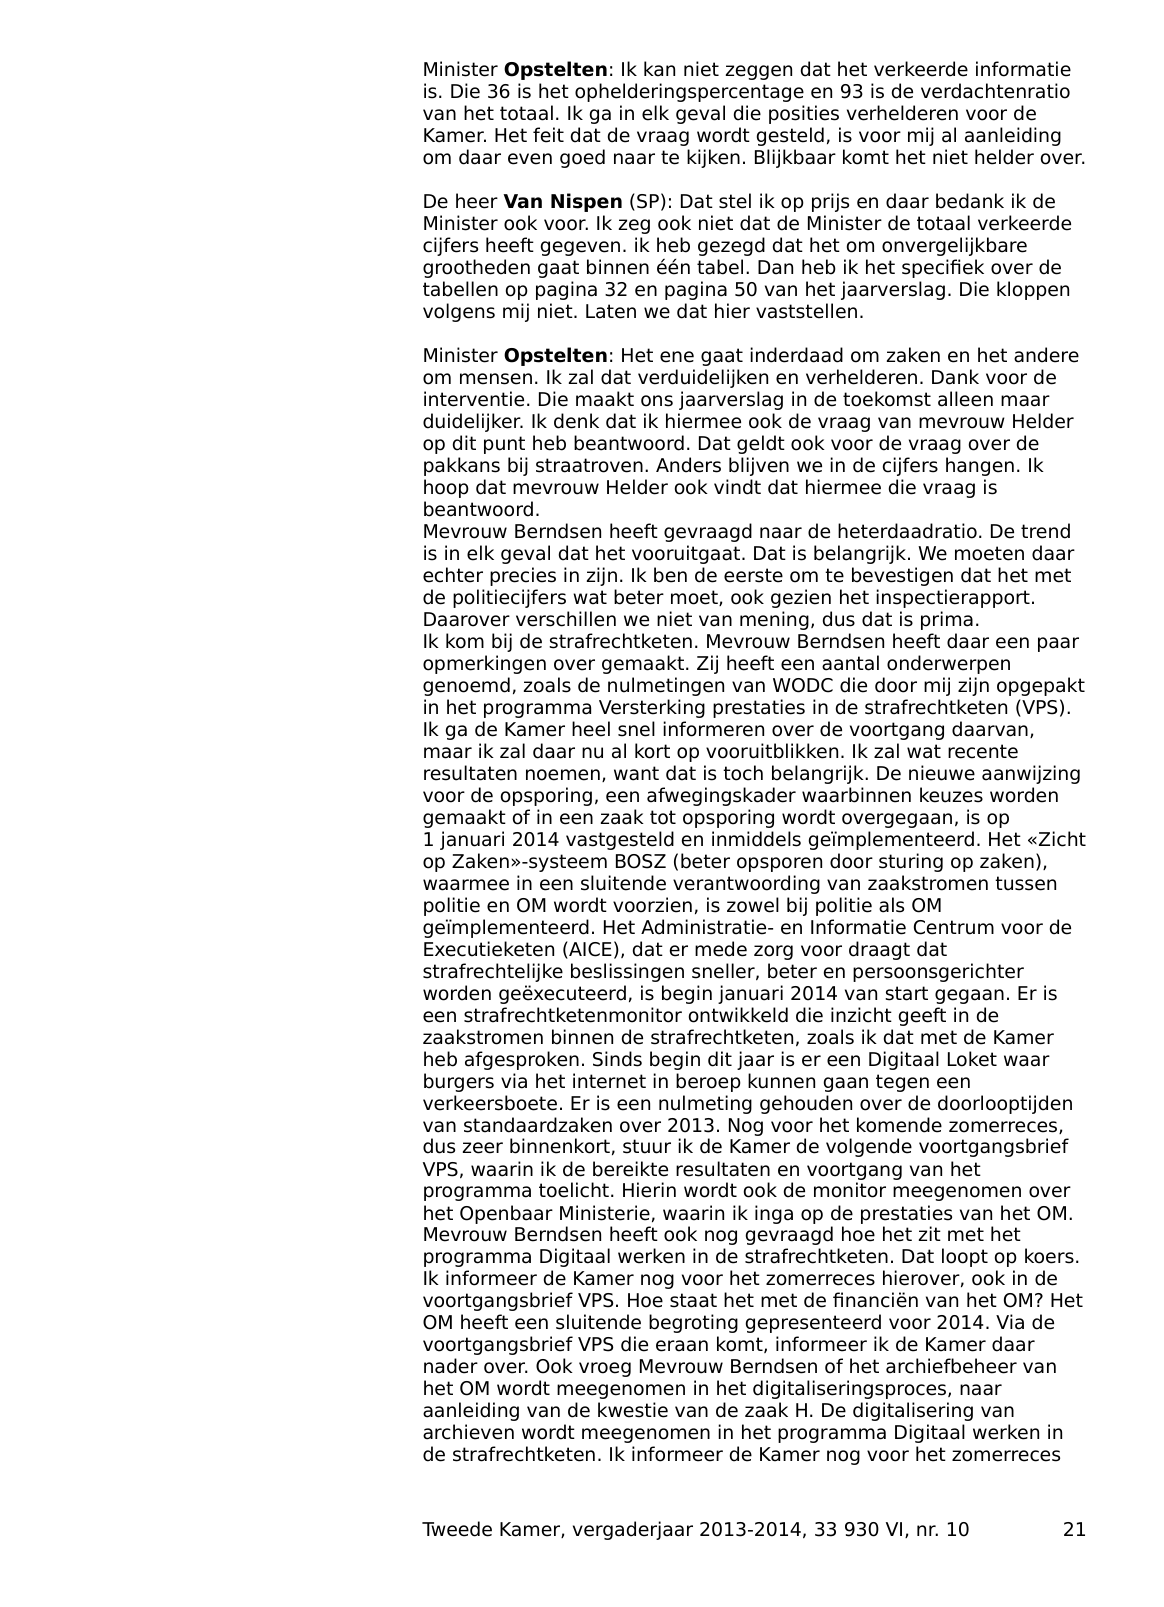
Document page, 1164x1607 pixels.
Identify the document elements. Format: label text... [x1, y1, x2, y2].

text Ik kom bij de strafrechtketen. Mevrouw Berndsen heeft daar een paar opmerkingen over gemaakt. Zij heeft een aantal onderwerpen genoemd, zoals de nulmetingen van WODC die door mij zijn opgepakt in het programma Versterking prestaties in de strafrechtketen (VPS). Ik ga de Kamer heel snel informeren over de voortgang daarvan, maar ik zal daar nu al kort op vooruitblikken. Ik zal wat recente resultaten noemen, want dat is toch belangrijk. De nieuwe aanwijzing voor de opsporing, een afwegingskader waarbinnen keuzes worden gemaakt of in een zaak tot opsporing wordt overgegaan, is op 1 januari 2014 vastgesteld en inmiddels geïmplementeerd. Het «Zicht op Zaken»-systeem BOSZ (beter opsporen door sturing op zaken), waarmee in een sluitende verantwoording van zaakstromen tussen politie en OM wordt voorzien, is zowel bij politie als OM geïmplementeerd. Het Administratie- en Informatie Centrum voor de Executieketen (AICE), dat er mede zorg voor draagt dat strafrechtelijke beslissingen sneller, beter en persoonsgerichter worden geëxecuteerd, is begin januari 2014 van start gegaan. Er is een strafrechtketenmonitor ontwikkeld die inzicht geeft in de zaakstromen binnen de strafrechtketen, zoals ik dat met de Kamer heb afgesproken. Sinds begin dit jaar is er een Digitaal Loket waar burgers via het internet in beroep kunnen gaan tegen een verkeersboete. Er is een nulmeting gehouden over de doorlooptijden van standaardzaken over 2013. Nog voor het komende zomerreces, dus zeer binnenkort, stuur ik de Kamer de volgende voortgangsbrief VPS, waarin ik de bereikte resultaten en voortgang van het programma toelicht. Hierin wordt ook de monitor meegenomen over het Openbaar Ministerie, waarin ik inga op de prestaties van het OM. [422, 631, 1087, 1224]
text Minister Opstelten: Het ene gaat inderdaad om zaken en het andere om mensen. Ik zal dat verduidelijken en verhelderen. Dank voor de interventie. Die maakt ons jaarverslag in de toekomst alleen maar duidelijker. Ik denk dat ik hiermee ook de vraag van mevrouw Helder op dit punt heb beantwoord. Dat geldt ook voor de vraag over de pakkans bij straatroven. Anders blijven we in de cijfers hangen. Ik hoop dat mevrouw Helder ook vindt dat hiermee die vraag is beantwoord. [422, 345, 1087, 521]
text Mevrouw Berndsen heeft gevraagd naar de heterdaadratio. De trend is in elk geval dat het vooruitgaat. Dat is belangrijk. We moeten daar echter precies in zijn. Ik ben de eerste om te bevestigen dat het met de politiecijfers wat beter moet, ook gezien het inspectierapport. Daarover verschillen we niet van mening, dus dat is prima. [422, 521, 1087, 631]
text Minister Opstelten: Ik kan niet zeggen dat het verkeerde informatie is. Die 36 is het ophelderingspercentage en 93 is de verdachtenratio van het totaal. Ik ga in elk geval die posities verhelderen voor de Kamer. Het feit dat de vraag wordt gesteld, is voor mij al aanleiding om daar even goed naar te kijken. Blijkbaar komt het niet helder over. [422, 59, 1087, 169]
text Mevrouw Berndsen heeft ook nog gevraagd hoe het zit met het programma Digitaal werken in de strafrechtketen. Dat loopt op koers. Ik informeer de Kamer nog voor het zomerreces hierover, ook in de voortgangsbrief VPS. Hoe staat het met de financiën van het OM? Het OM heeft een sluitende begroting gepresenteerd voor 2014. Via de voortgangsbrief VPS die eraan komt, informeer ik de Kamer daar nader over. Ook vroeg Mevrouw Berndsen of het archiefbeheer van het OM wordt meegenomen in het digitaliseringsproces, naar aanleiding van de kwestie van de zaak H. De digitalisering van archieven wordt meegenomen in het programma Digitaal werken in de strafrechtketen. Ik informeer de Kamer nog voor het zomerreces [422, 1224, 1087, 1466]
text De heer Van Nispen (SP): Dat stel ik op prijs en daar bedank ik de Minister ook voor. Ik zeg ook niet dat de Minister de totaal verkeerde cijfers heeft gegeven. ik heb gezegd dat het om onvergelijkbare grootheden gaat binnen één tabel. Dan heb ik het specifiek over de tabellen op pagina 32 en pagina 50 van het jaarverslag. Die kloppen volgens mij niet. Laten we dat hier vaststellen. [422, 191, 1087, 323]
